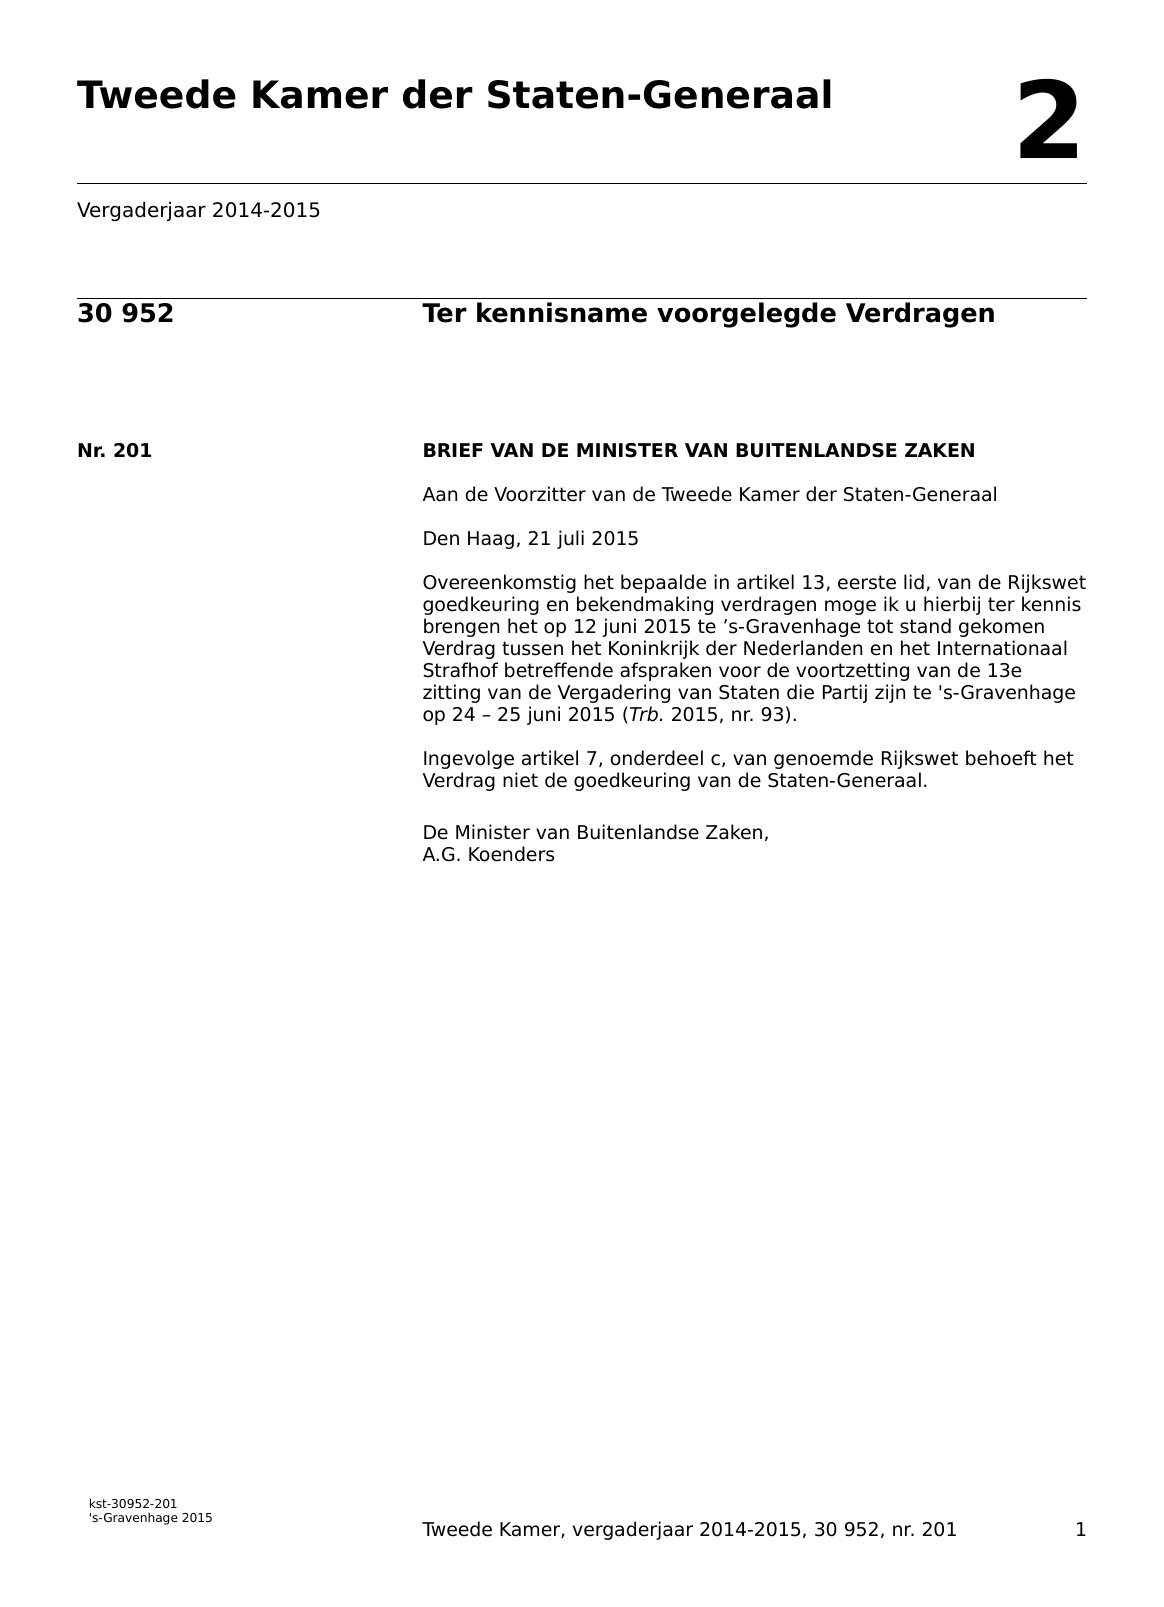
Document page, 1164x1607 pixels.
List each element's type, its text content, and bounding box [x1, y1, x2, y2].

text Aan de Voorzitter van de Tweede Kamer der Staten-Generaal [422, 484, 1087, 506]
table_header 2 [886, 59, 1087, 183]
text kst-30952-201 [88, 1497, 323, 1511]
table_cell Vergaderjaar 2014-2015 [77, 184, 1087, 298]
text Den Haag, 21 juli 2015 [422, 528, 1087, 550]
text 's-Gravenhage 2015 [88, 1511, 323, 1525]
text Ingevolge artikel 7, onderdeel c, van genoemde Rijkswet behoeft het Verdrag niet de goedkeuring van de Staten-Generaal. [422, 748, 1087, 792]
text De Minister van Buitenlandse Zaken, A.G. Koenders [422, 822, 1087, 866]
text Overeenkomstig het bepaalde in artikel 13, eerste lid, van de Rijkswet goedkeuring en bekendmaking verdragen moge ik u hierbij ter kennis brengen het op 12 juni 2015 te ’s-Gravenhage tot stand gekomen Verdrag tussen het Koninkrijk der Nederlanden en het Internationaal Strafhof betreffende afspraken voor de voortzetting van de 13e zitting van de Vergadering van Staten die Partij zijn te 's-Gravenhage op 24 – 25 juni 2015 (Trb. 2015, nr. 93). [422, 572, 1087, 726]
subtitle 30 952 Ter kennisname voorgelegde Verdragen [77, 299, 1087, 329]
table_header Tweede Kamer der Staten-Generaal [77, 59, 886, 183]
subtitle Nr. 201 BRIEF VAN DE MINISTER VAN BUITENLANDSE ZAKEN [77, 440, 1087, 462]
